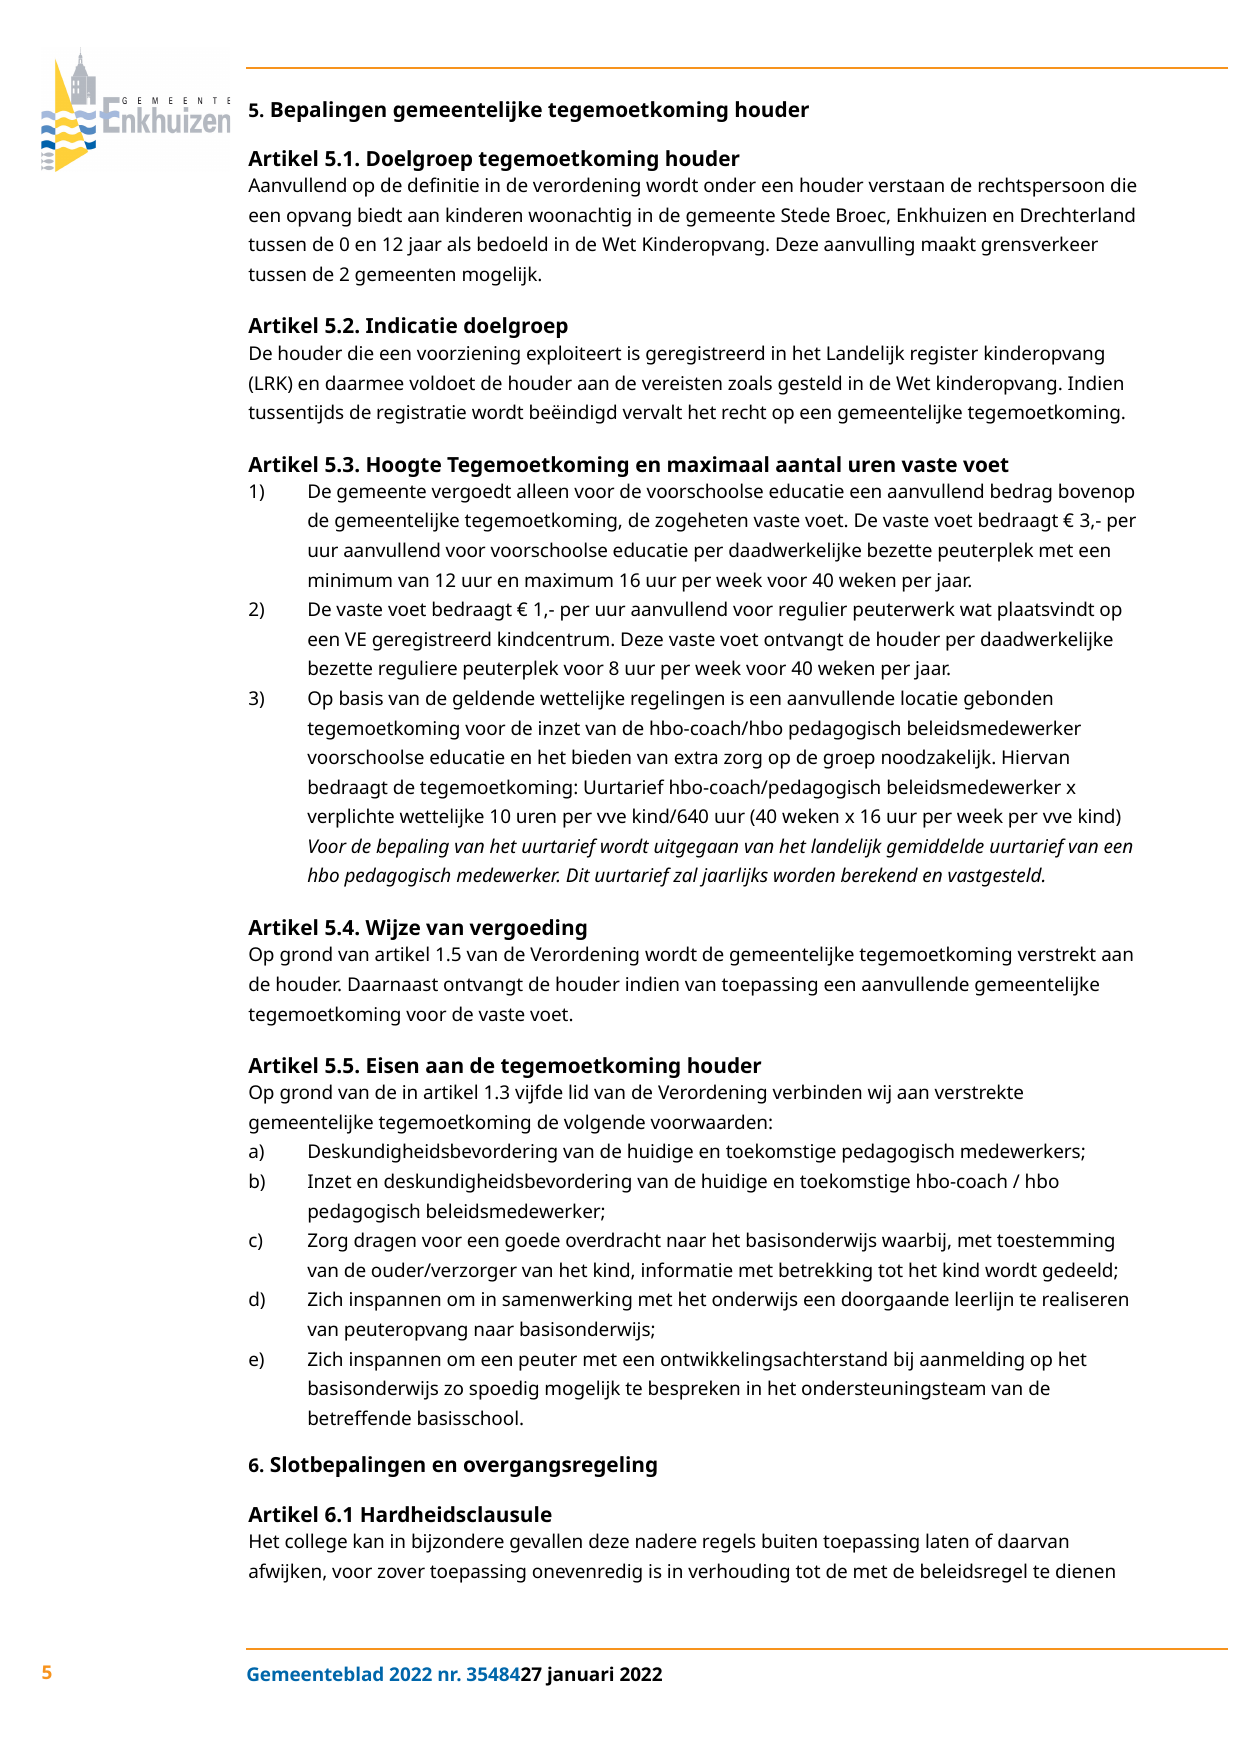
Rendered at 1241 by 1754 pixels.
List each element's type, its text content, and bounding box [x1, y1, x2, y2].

list Voor de bepaling van het uurtarief wordt uitgegaan van het landelijk gemiddelde uurtarief van een hbo pedagogisch medewerker. Dit uurtarief zal jaarlijks worden berekend en vastgesteld. [248, 833, 1152, 888]
text Artikel 5.5. Eisen aan de tegemoetkoming houder [248, 1051, 1152, 1079]
list De vaste voet bedraagt € 1,- per uur aanvullend voor regulier peuterwerk wat plaatsvindt op een VE geregistreerd kindcentrum. Deze vaste voet ontvangt de houder per daadwerkelijke bezette reguliere peuterplek voor 8 uur per week voor 40 weken per jaar. [248, 596, 1152, 681]
text De houder die een voorziening exploiteert is geregistreerd in het Landelijk register kinderopvang (LRK) en daarmee voldoet de houder aan de vereisten zoals gesteld in de Wet kinderopvang. Indien tussentijds de registratie wordt beëindigd vervalt het recht op een gemeentelijke tegemoetkoming. [248, 340, 1152, 425]
text 5. Bepalingen gemeentelijke tegemoetkoming houder [248, 95, 1152, 123]
text Artikel 5.4. Wijze van vergoeding [248, 913, 1152, 942]
text Artikel 5.1. Doelgroep tegemoetkoming houder [248, 144, 1152, 172]
list Op basis van de geldende wettelijke regelingen is een aanvullende locatie gebonden tegemoetkoming voor de inzet van de hbo-coach/hbo pedagogisch beleidsmedewerker voorschoolse educatie en het bieden van extra zorg op de groep noodzakelijk. Hiervan bedraagt de tegemoetkoming: Uurtarief hbo-coach/pedagogisch beleidsmedewerker x verplichte wettelijke 10 uren per vve kind/640 uur (40 weken x 16 uur per week per vve kind) [248, 685, 1152, 829]
text Op grond van de in artikel 1.3 vijfde lid van de Verordening verbinden wij aan verstrekte gemeentelijke tegemoetkoming de volgende voorwaarden: [248, 1079, 1152, 1135]
list Deskundigheidsbevordering van de huidige en toekomstige pedagogisch medewerkers; [248, 1139, 1152, 1164]
text Aanvullend op de definitie in de verordening wordt onder een houder verstaan de rechtspersoon die een opvang biedt aan kinderen woonachtig in de gemeente Stede Broec, Enkhuizen en Drechterland tussen de 0 en 12 jaar als bedoeld in de Wet Kinderopvang. Deze aanvulling maakt grensverkeer tussen de 2 gemeenten mogelijk. [248, 172, 1152, 287]
picture [41, 47, 231, 172]
list Inzet en deskundigheidsbevordering van de huidige en toekomstige hbo-coach / hbo pedagogisch beleidsmedewerker; [248, 1168, 1152, 1224]
list Zich inspannen om in samenwerking met het onderwijs een doorgaande leerlijn te realiseren van peuteropvang naar basisonderwijs; [248, 1287, 1152, 1342]
text Artikel 6.1 Hardheidsclausule [248, 1500, 1152, 1528]
text Artikel 5.3. Hoogte Tegemoetkoming en maximaal aantal uren vaste voet [248, 450, 1152, 478]
text 6. Slotbepalingen en overgangsregeling [248, 1451, 1152, 1479]
list De gemeente vergoedt alleen voor de voorschoolse educatie een aanvullend bedrag bovenop de gemeentelijke tegemoetkoming, de zogeheten vaste voet. De vaste voet bedraagt € 3,- per uur aanvullend voor voorschoolse educatie per daadwerkelijke bezette peuterplek met een minimum van 12 uur en maximum 16 uur per week voor 40 weken per jaar. [248, 478, 1152, 593]
text Het college kan in bijzondere gevallen deze nadere regels buiten toepassing laten of daarvan afwijken, voor zover toepassing onevenredig is in verhouding tot de met de beleidsregel te dienen [248, 1528, 1152, 1584]
text Op grond van artikel 1.5 van de Verordening wordt de gemeentelijke tegemoetkoming verstrekt aan de houder. Daarnaast ontvangt de houder indien van toepassing een aanvullende gemeentelijke tegemoetkoming voor de vaste voet. [248, 942, 1152, 1026]
list Zorg dragen voor een goede overdracht naar het basisonderwijs waarbij, met toestemming van de ouder/verzorger van het kind, informatie met betrekking tot het kind wordt gedeeld; [248, 1227, 1152, 1283]
text Artikel 5.2. Indicatie doelgroep [248, 312, 1152, 340]
list Zich inspannen om een peuter met een ontwikkelingsachterstand bij aanmelding op het basisonderwijs zo spoedig mogelijk te bespreken in het ondersteuningsteam van de betreffende basisschool. [248, 1346, 1152, 1431]
